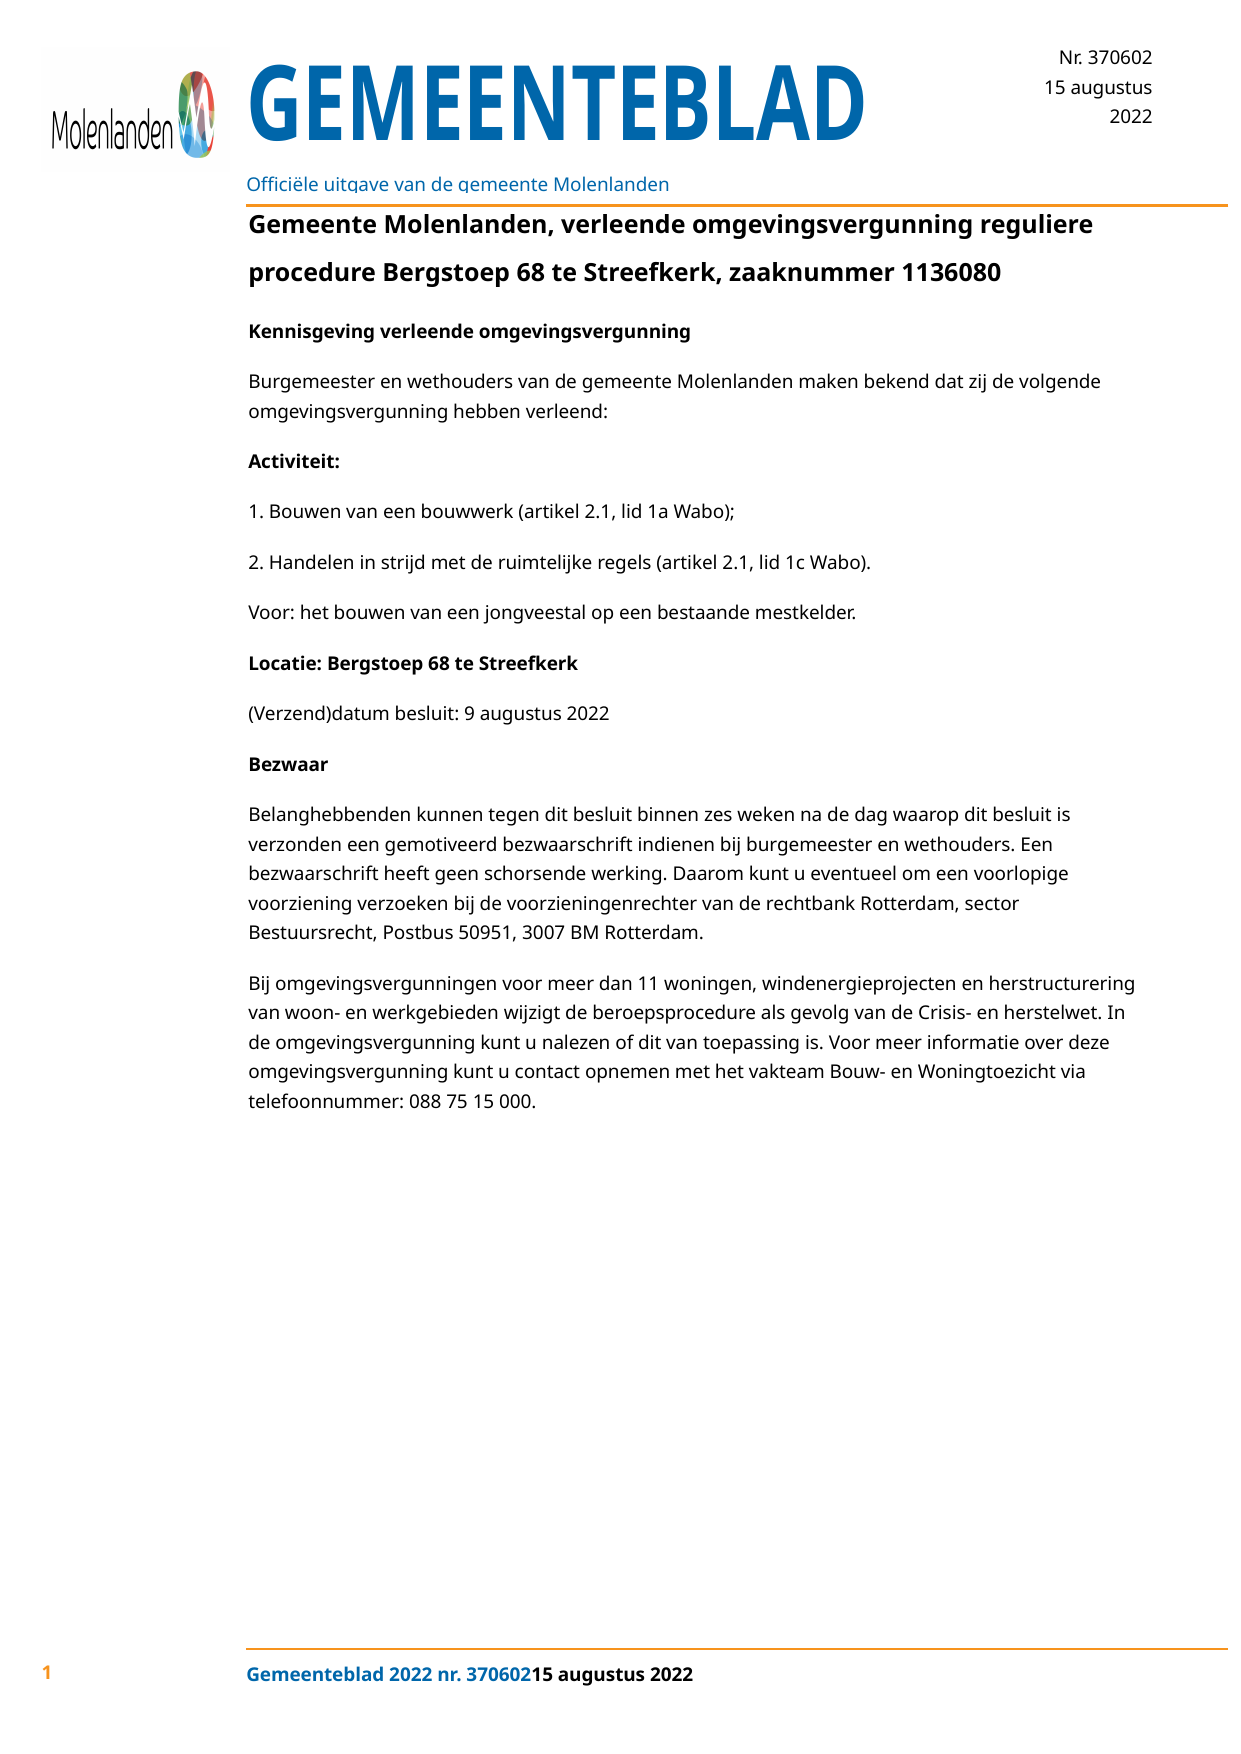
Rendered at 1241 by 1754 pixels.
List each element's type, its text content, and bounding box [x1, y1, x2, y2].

text Bezwaar [248, 751, 1152, 777]
text (Verzend)datum besluit: 9 augustus 2022 [248, 700, 1152, 726]
text Voor: het bouwen van een jongveestal op een bestaande mestkelder. [248, 599, 1152, 625]
text Locatie: Bergstoep 68 te Streefkerk [248, 650, 1152, 676]
text Gemeente Molenlanden, verleende omgevingsvergunning reguliere procedure Bergstoep 68 te Streefkerk, zaaknummer 1136080 [248, 207, 1152, 288]
text 2. Handelen in strijd met de ruimtelijke regels (artikel 2.1, lid 1c Wabo). [248, 549, 1152, 575]
text Kennisgeving verleende omgevingsvergunning [248, 318, 1152, 344]
picture [41, 47, 231, 172]
text Belanghebbenden kunnen tegen dit besluit binnen zes weken na de dag waarop dit besluit is verzonden een gemotiveerd bezwaarschrift indienen bij burgemeester en wethouders. Een bezwaarschrift heeft geen schorsende werking. Daarom kunt u eventueel om een voorlopige voorziening verzoeken bij de voorzieningenrechter van de rechtbank Rotterdam, sector Bestuursrecht, Postbus 50951, 3007 BM Rotterdam. [248, 801, 1152, 945]
text 1. Bouwen van een bouwwerk (artikel 2.1, lid 1a Wabo); [248, 499, 1152, 524]
text Activiteit: [248, 448, 1152, 474]
text Burgemeester en wethouders van de gemeente Molenlanden maken bekend dat zij de volgende omgevingsvergunning hebben verleend: [248, 368, 1152, 424]
text Bij omgevingsvergunningen voor meer dan 11 woningen, windenergieprojecten en herstructurering van woon- en werkgebieden wijzigt de beroepsprocedure als gevolg van de Crisis- en herstelwet. In de omgevingsvergunning kunt u nalezen of dit van toepassing is. Voor meer informatie over deze omgevingsvergunning kunt u contact opnemen met het vakteam Bouw- en Woningtoezicht via telefoonnummer: 088 75 15 000. [248, 970, 1152, 1114]
